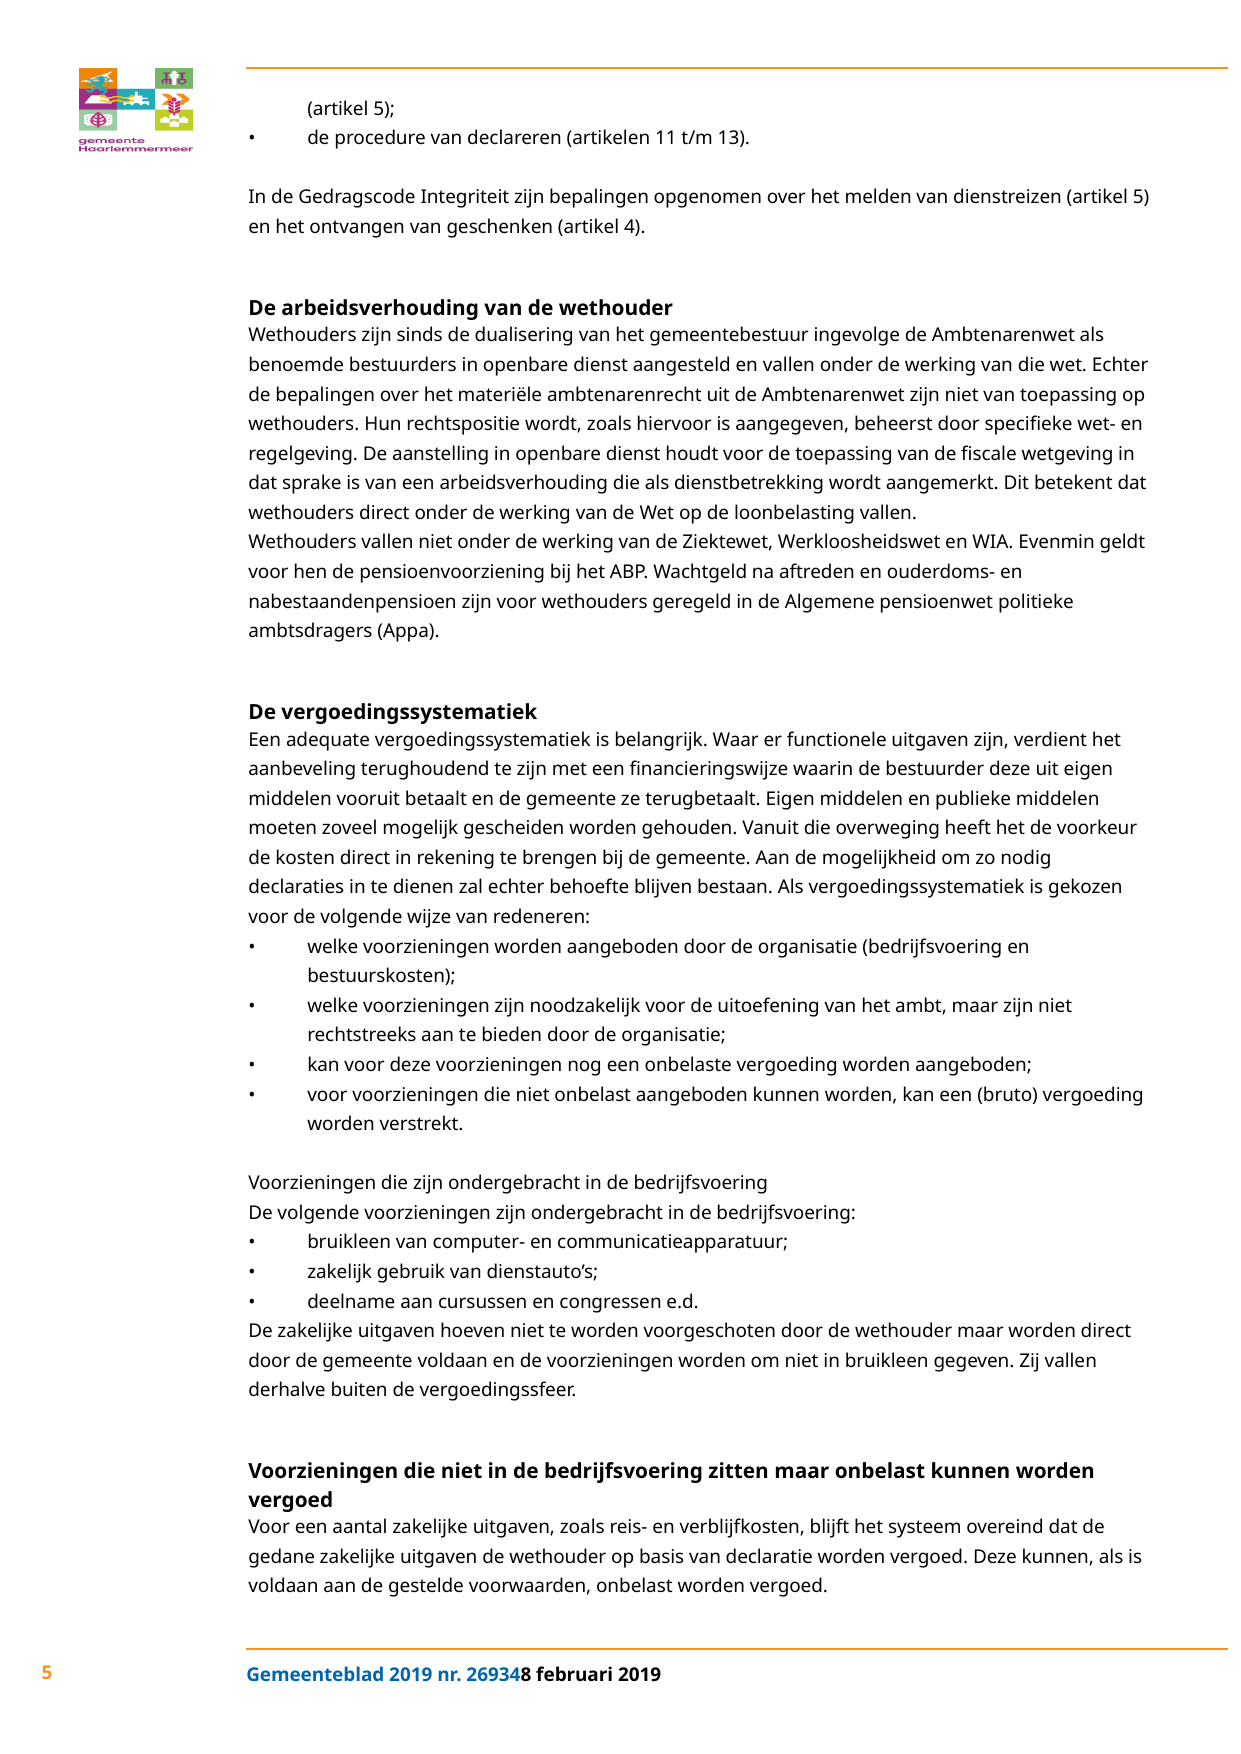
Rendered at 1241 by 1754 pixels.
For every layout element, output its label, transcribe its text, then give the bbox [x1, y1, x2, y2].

list de procedure van declareren (artikelen 11 t/m 13). [248, 124, 1152, 150]
list welke voorzieningen zijn noodzakelijk voor de uitoefening van het ambt, maar zijn niet rechtstreeks aan te bieden door de organisatie; [248, 992, 1152, 1047]
text De vergoedingssystematiek [248, 697, 1152, 726]
list deelname aan cursussen en congressen e.d. [248, 1288, 1152, 1314]
text Voorzieningen die zijn ondergebracht in de bedrijfsvoering [248, 1169, 1152, 1195]
list welke voorzieningen worden aangeboden door de organisatie (bedrijfsvoering en bestuurskosten); [248, 933, 1152, 988]
text Wethouders vallen niet onder de werking van de Ziektewet, Werkloosheidswet en WIA. Evenmin geldt voor hen de pensioenvoorziening bij het ABP. Wachtgeld na aftreden en ouderdoms- en nabestaandenpensioen zijn voor wethouders geregeld in de Algemene pensioenwet politieke ambtsdragers (Appa). [248, 529, 1152, 643]
list zakelijk gebruik van dienstauto’s; [248, 1258, 1152, 1284]
list (artikel 5); [248, 95, 1152, 121]
list bruikleen van computer- en communicatieapparatuur; [248, 1229, 1152, 1254]
text De arbeidsverhouding van de wethouder [248, 293, 1152, 322]
list kan voor deze voorzieningen nog een onbelaste vergoeding worden aangeboden; [248, 1051, 1152, 1077]
text Voorzieningen die niet in de bedrijfsvoering zitten maar onbelast kunnen worden vergoed [248, 1457, 1152, 1513]
text Een adequate vergoedingssystematiek is belangrijk. Waar er functionele uitgaven zijn, verdient het aanbeveling terughoudend te zijn met een financieringswijze waarin de bestuurder deze uit eigen middelen vooruit betaalt en de gemeente ze terugbetaalt. Eigen middelen en publieke middelen moeten zoveel mogelijk gescheiden worden gehouden. Vanuit die overweging heeft het de voorkeur de kosten direct in rekening te brengen bij de gemeente. Aan de mogelijkheid om zo nodig declaraties in te dienen zal echter behoefte blijven bestaan. Als vergoedingssystematiek is gekozen voor de volgende wijze van redeneren: [248, 726, 1152, 929]
picture [41, 47, 231, 172]
text Voor een aantal zakelijke uitgaven, zoals reis- en verblijfkosten, blijft het systeem overeind dat de gedane zakelijke uitgaven de wethouder op basis van declaratie worden vergoed. Deze kunnen, als is voldaan aan de gestelde voorwaarden, onbelast worden vergoed. [248, 1513, 1152, 1598]
text Wethouders zijn sinds de dualisering van het gemeentebestuur ingevolge de Ambtenarenwet als benoemde bestuurders in openbare dienst aangesteld en vallen onder de werking van die wet. Echter de bepalingen over het materiële ambtenarenrecht uit de Ambtenarenwet zijn niet van toepassing op wethouders. Hun rechtspositie wordt, zoals hiervoor is aangegeven, beheerst door specifieke wet- en regelgeving. De aanstelling in openbare dienst houdt voor de toepassing van de fiscale wetgeving in dat sprake is van een arbeidsverhouding die als dienstbetrekking wordt aangemerkt. Dit betekent dat wethouders direct onder de werking van de Wet op de loonbelasting vallen. [248, 322, 1152, 525]
text De zakelijke uitgaven hoeven niet te worden voorgeschoten door de wethouder maar worden direct door de gemeente voldaan en de voorzieningen worden om niet in bruikleen gegeven. Zij vallen derhalve buiten de vergoedingssfeer. [248, 1317, 1152, 1402]
text In de Gedragscode Integriteit zijn bepalingen opgenomen over het melden van dienstreizen (artikel 5) en het ontvangen van geschenken (artikel 4). [248, 183, 1152, 239]
list voor voorzieningen die niet onbelast aangeboden kunnen worden, kan een (bruto) vergoeding worden verstrekt. [248, 1081, 1152, 1136]
text De volgende voorzieningen zijn ondergebracht in de bedrijfsvoering: [248, 1199, 1152, 1225]
